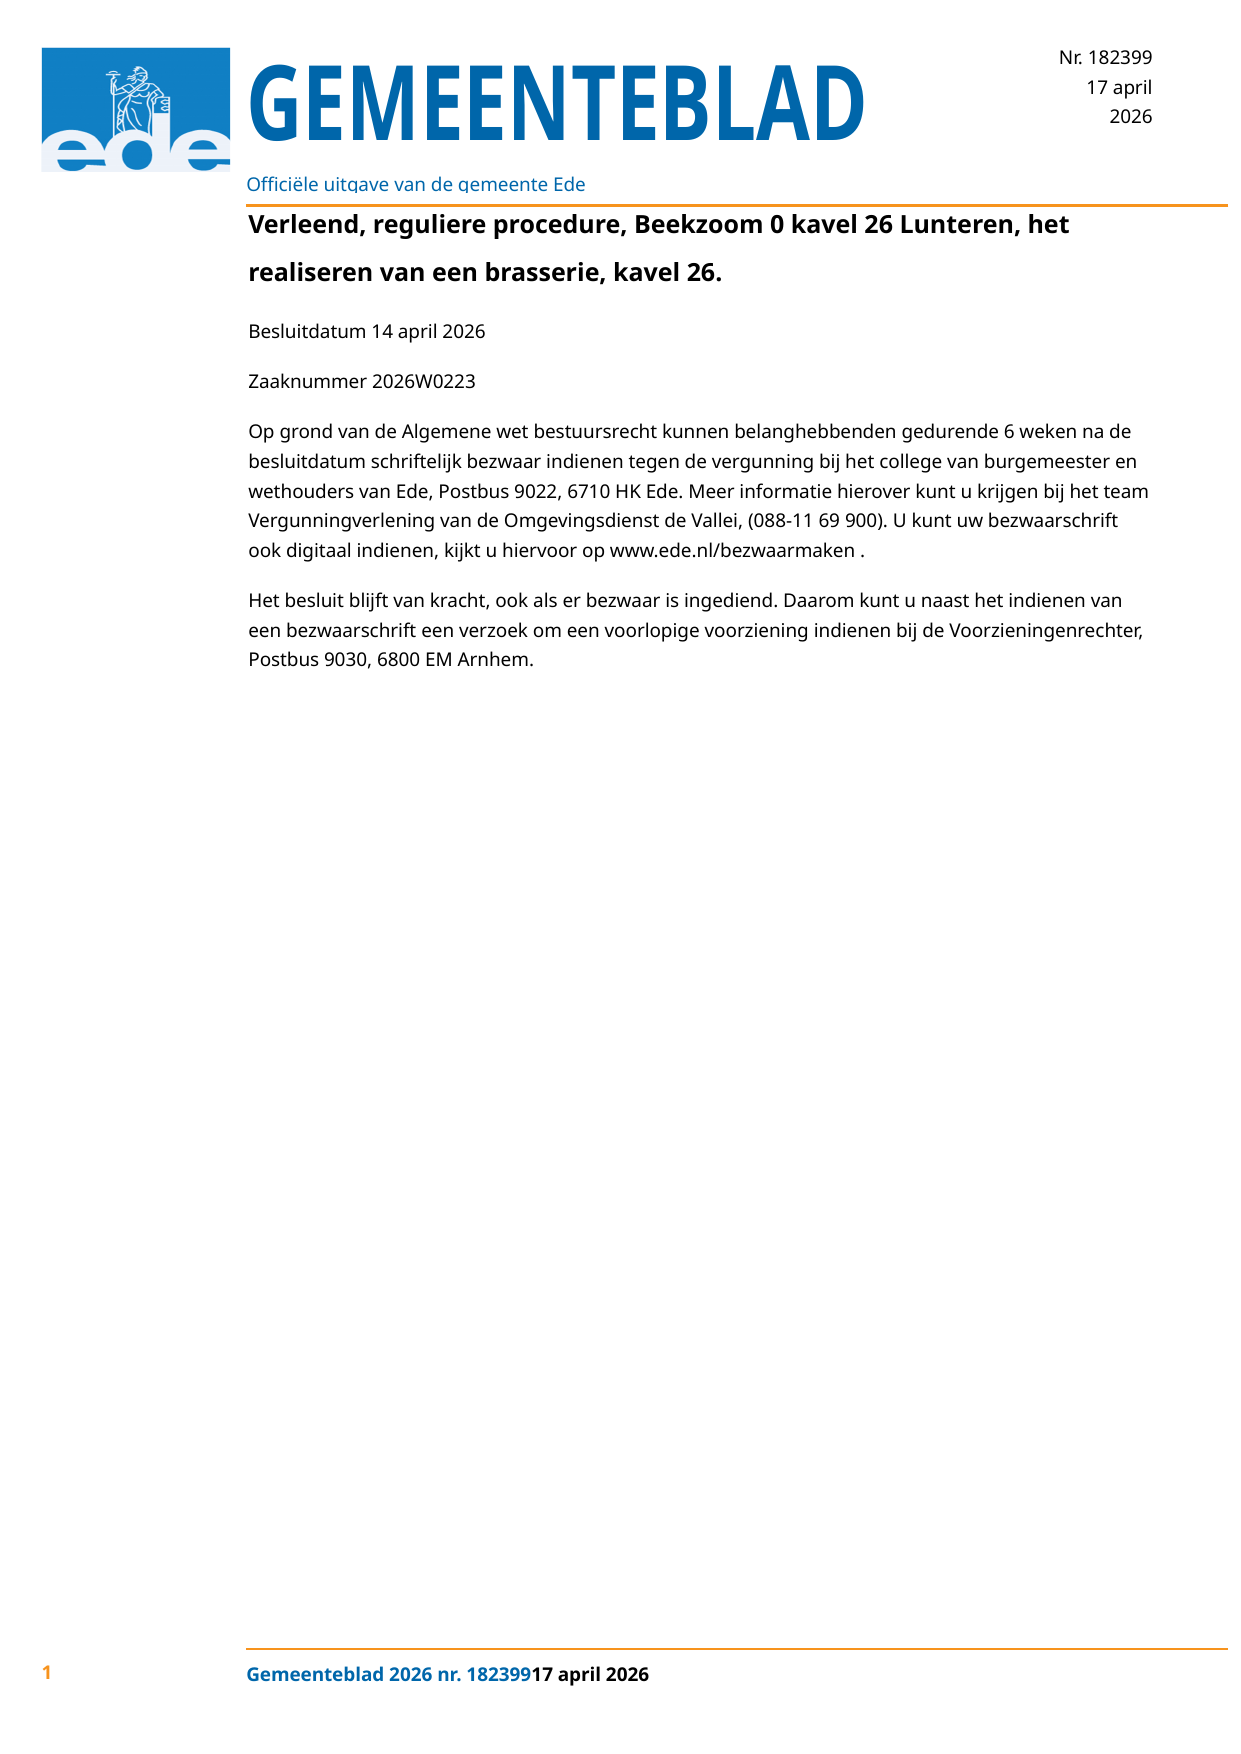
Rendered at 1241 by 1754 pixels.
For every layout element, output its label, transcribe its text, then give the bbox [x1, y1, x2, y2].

text Verleend, reguliere procedure, Beekzoom 0 kavel 26 Lunteren, het realiseren van een brasserie, kavel 26. [248, 207, 1152, 288]
picture [41, 47, 231, 172]
text Besluitdatum 14 april 2026 [248, 318, 1152, 344]
text Zaaknummer 2026W0223 [248, 368, 1152, 394]
text Op grond van de Algemene wet bestuursrecht kunnen belanghebbenden gedurende 6 weken na de besluitdatum schriftelijk bezwaar indienen tegen de vergunning bij het college van burgemeester en wethouders van Ede, Postbus 9022, 6710 HK Ede. Meer informatie hierover kunt u krijgen bij het team Vergunningverlening van de Omgevingsdienst de Vallei, (088-11 69 900). U kunt uw bezwaarschrift ook digitaal indienen, kijkt u hiervoor op www.ede.nl/bezwaarmaken . [248, 419, 1152, 563]
text Het besluit blijft van kracht, ook als er bezwaar is ingediend. Daarom kunt u naast het indienen van een bezwaarschrift een verzoek om een voorlopige voorziening indienen bij de Voorzieningenrechter, Postbus 9030, 6800 EM Arnhem. [248, 587, 1152, 672]
